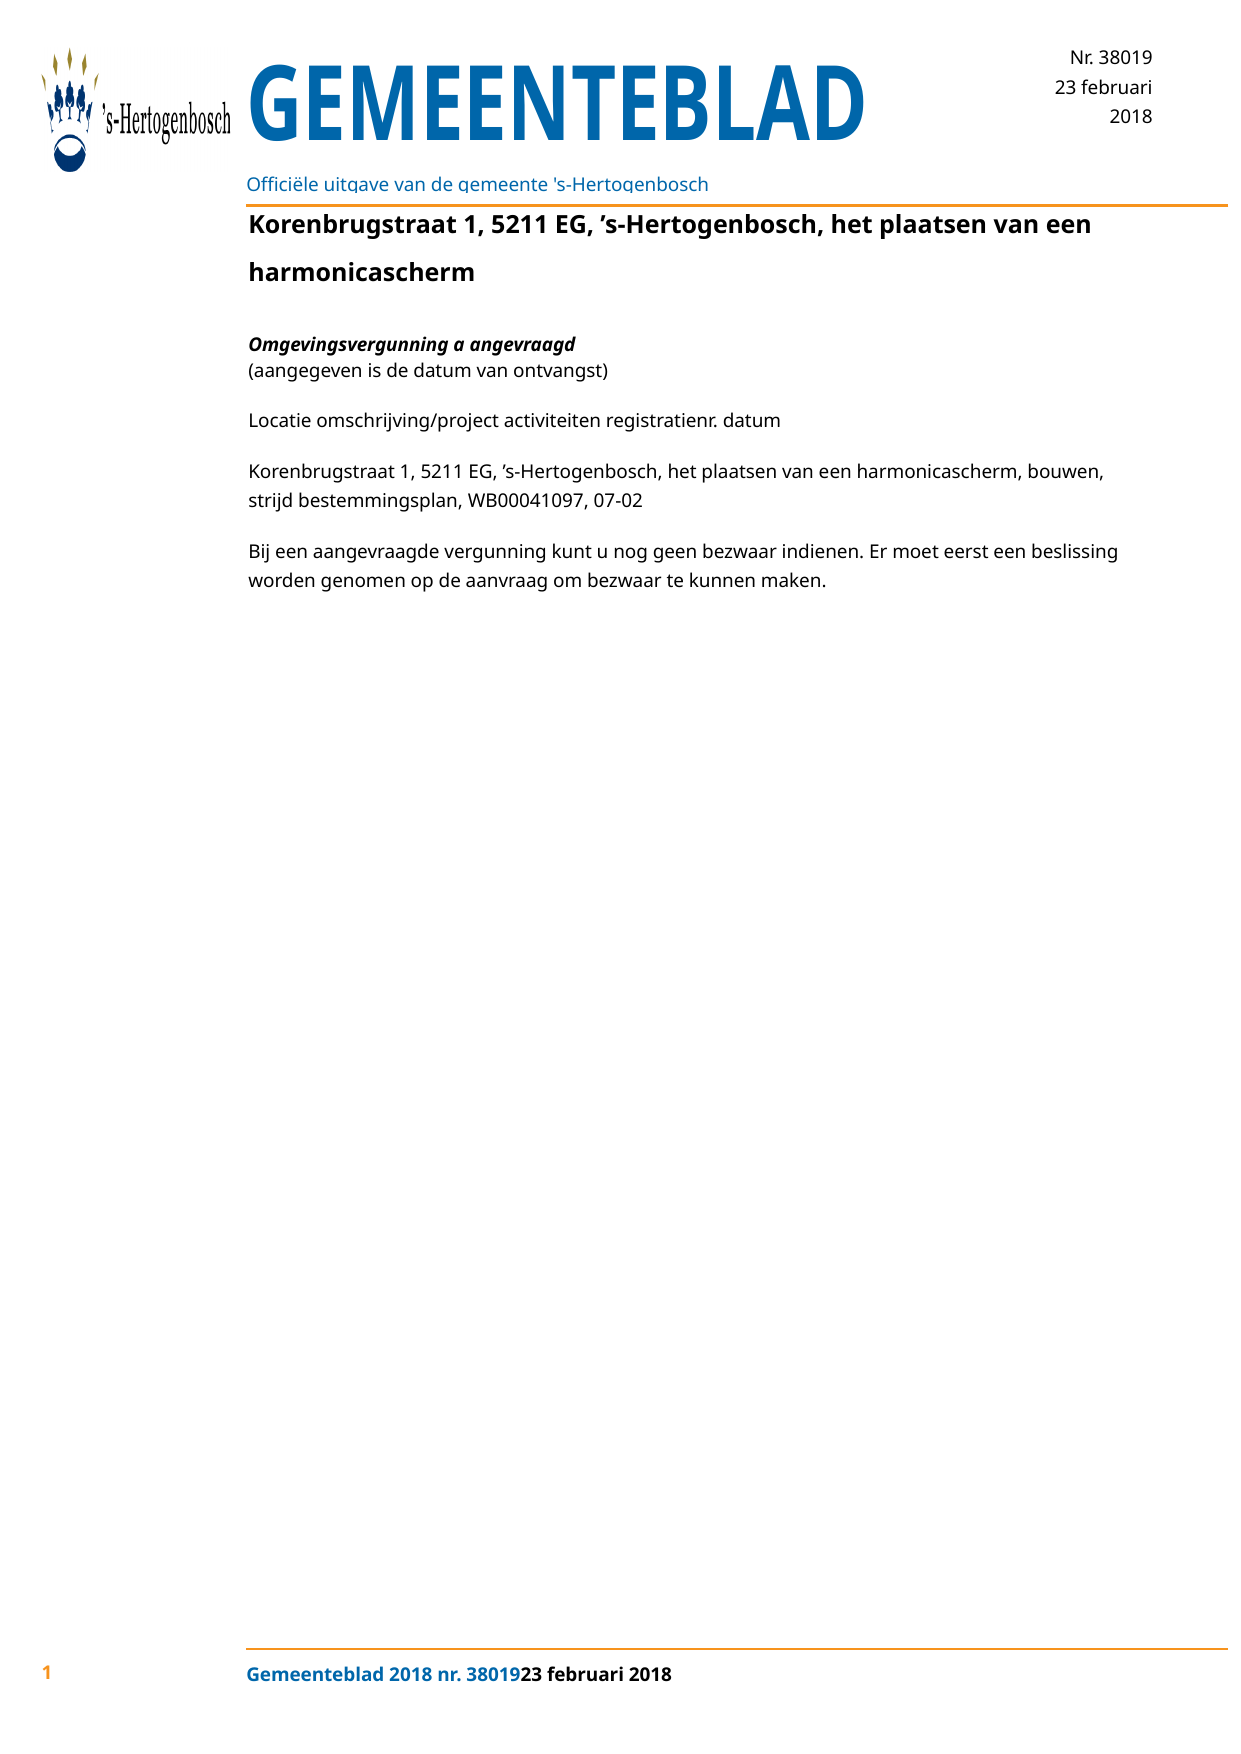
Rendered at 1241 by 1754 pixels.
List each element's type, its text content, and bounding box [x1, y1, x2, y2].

text Bij een aangevraagde vergunning kunt u nog geen bezwaar indienen. Er moet eerst een beslissing worden genomen op de aanvraag om bezwaar te kunnen maken. [248, 538, 1152, 593]
text Korenbrugstraat 1, 5211 EG, ’s-Hertogenbosch, het plaatsen van een harmonicascherm [248, 207, 1152, 288]
text Omgevingsvergunning a angevraagd [248, 331, 1152, 357]
picture [41, 47, 231, 172]
text (aangegeven is de datum van ontvangst) [248, 357, 1152, 383]
text Locatie omschrijving/project activiteiten registratienr. datum [248, 408, 1152, 433]
text Korenbrugstraat 1, 5211 EG, ’s-Hertogenbosch, het plaatsen van een harmonicascherm, bouwen, strijd bestemmingsplan, WB00041097, 07-02 [248, 458, 1152, 513]
